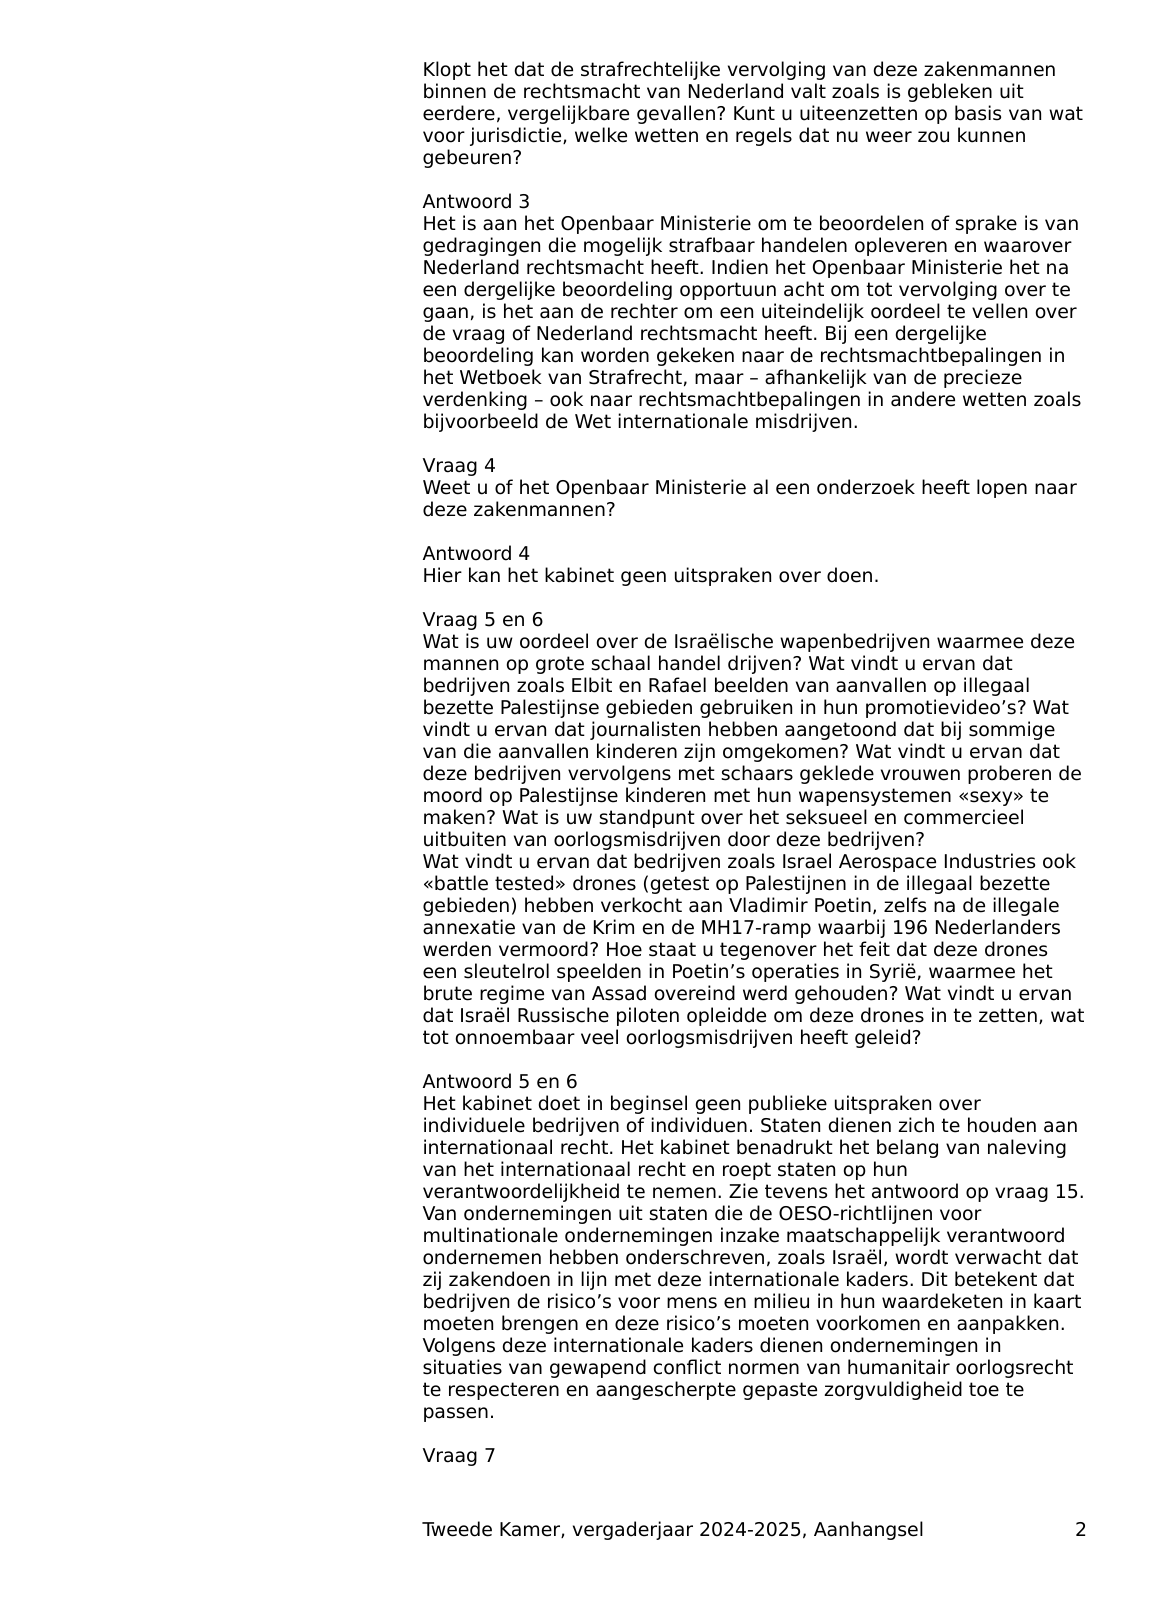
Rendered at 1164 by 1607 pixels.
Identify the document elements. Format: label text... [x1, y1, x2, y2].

text Het is aan het Openbaar Ministerie om te beoordelen of sprake is van gedragingen die mogelijk strafbaar handelen opleveren en waarover Nederland rechtsmacht heeft. Indien het Openbaar Ministerie het na een dergelijke beoordeling opportuun acht om tot vervolging over te gaan, is het aan de rechter om een uiteindelijk oordeel te vellen over de vraag of Nederland rechtsmacht heeft. Bij een dergelijke beoordeling kan worden gekeken naar de rechtsmachtbepalingen in het Wetboek van Strafrecht, maar – afhankelijk van de precieze verdenking – ook naar rechtsmachtbepalingen in andere wetten zoals bijvoorbeeld de Wet internationale misdrijven. [422, 213, 1087, 433]
text Antwoord 3 [422, 191, 1087, 213]
text Antwoord 4 [422, 543, 1087, 565]
text Vraag 7 [422, 1445, 1087, 1467]
text Het kabinet doet in beginsel geen publieke uitspraken over individuele bedrijven of individuen. Staten dienen zich te houden aan internationaal recht. Het kabinet benadrukt het belang van naleving van het internationaal recht en roept staten op hun verantwoordelijkheid te nemen. Zie tevens het antwoord op vraag 15. [422, 1093, 1087, 1203]
text Antwoord 5 en 6 [422, 1071, 1087, 1093]
text Hier kan het kabinet geen uitspraken over doen. [422, 565, 1087, 587]
text Vraag 4 [422, 455, 1087, 477]
text Klopt het dat de strafrechtelijke vervolging van deze zakenmannen binnen de rechtsmacht van Nederland valt zoals is gebleken uit eerdere, vergelijkbare gevallen? Kunt u uiteenzetten op basis van wat voor jurisdictie, welke wetten en regels dat nu weer zou kunnen gebeuren? [422, 59, 1087, 169]
text Weet u of het Openbaar Ministerie al een onderzoek heeft lopen naar deze zakenmannen? [422, 477, 1087, 521]
text Vraag 5 en 6 [422, 609, 1087, 631]
text Wat is uw oordeel over de Israëlische wapenbedrijven waarmee deze mannen op grote schaal handel drijven? Wat vindt u ervan dat bedrijven zoals Elbit en Rafael beelden van aanvallen op illegaal bezette Palestijnse gebieden gebruiken in hun promotievideo’s? Wat vindt u ervan dat journalisten hebben aangetoond dat bij sommige van die aanvallen kinderen zijn omgekomen? Wat vindt u ervan dat deze bedrijven vervolgens met schaars geklede vrouwen proberen de moord op Palestijnse kinderen met hun wapensystemen «sexy» te maken? Wat is uw standpunt over het seksueel en commercieel uitbuiten van oorlogsmisdrijven door deze bedrijven? [422, 631, 1087, 851]
text Van ondernemingen uit staten die de OESO-richtlijnen voor multinationale ondernemingen inzake maatschappelijk verantwoord ondernemen hebben onderschreven, zoals Israël, wordt verwacht dat zij zakendoen in lijn met deze internationale kaders. Dit betekent dat bedrijven de risico’s voor mens en milieu in hun waardeketen in kaart moeten brengen en deze risico’s moeten voorkomen en aanpakken. Volgens deze internationale kaders dienen ondernemingen in situaties van gewapend conflict normen van humanitair oorlogsrecht te respecteren en aangescherpte gepaste zorgvuldigheid toe te passen. [422, 1203, 1087, 1423]
text Wat vindt u ervan dat bedrijven zoals Israel Aerospace Industries ook «battle tested» drones (getest op Palestijnen in de illegaal bezette gebieden) hebben verkocht aan Vladimir Poetin, zelfs na de illegale annexatie van de Krim en de MH17-ramp waarbij 196 Nederlanders werden vermoord? Hoe staat u tegenover het feit dat deze drones een sleutelrol speelden in Poetin’s operaties in Syrië, waarmee het brute regime van Assad overeind werd gehouden? Wat vindt u ervan dat Israël Russische piloten opleidde om deze drones in te zetten, wat tot onnoembaar veel oorlogsmisdrijven heeft geleid? [422, 851, 1087, 1049]
